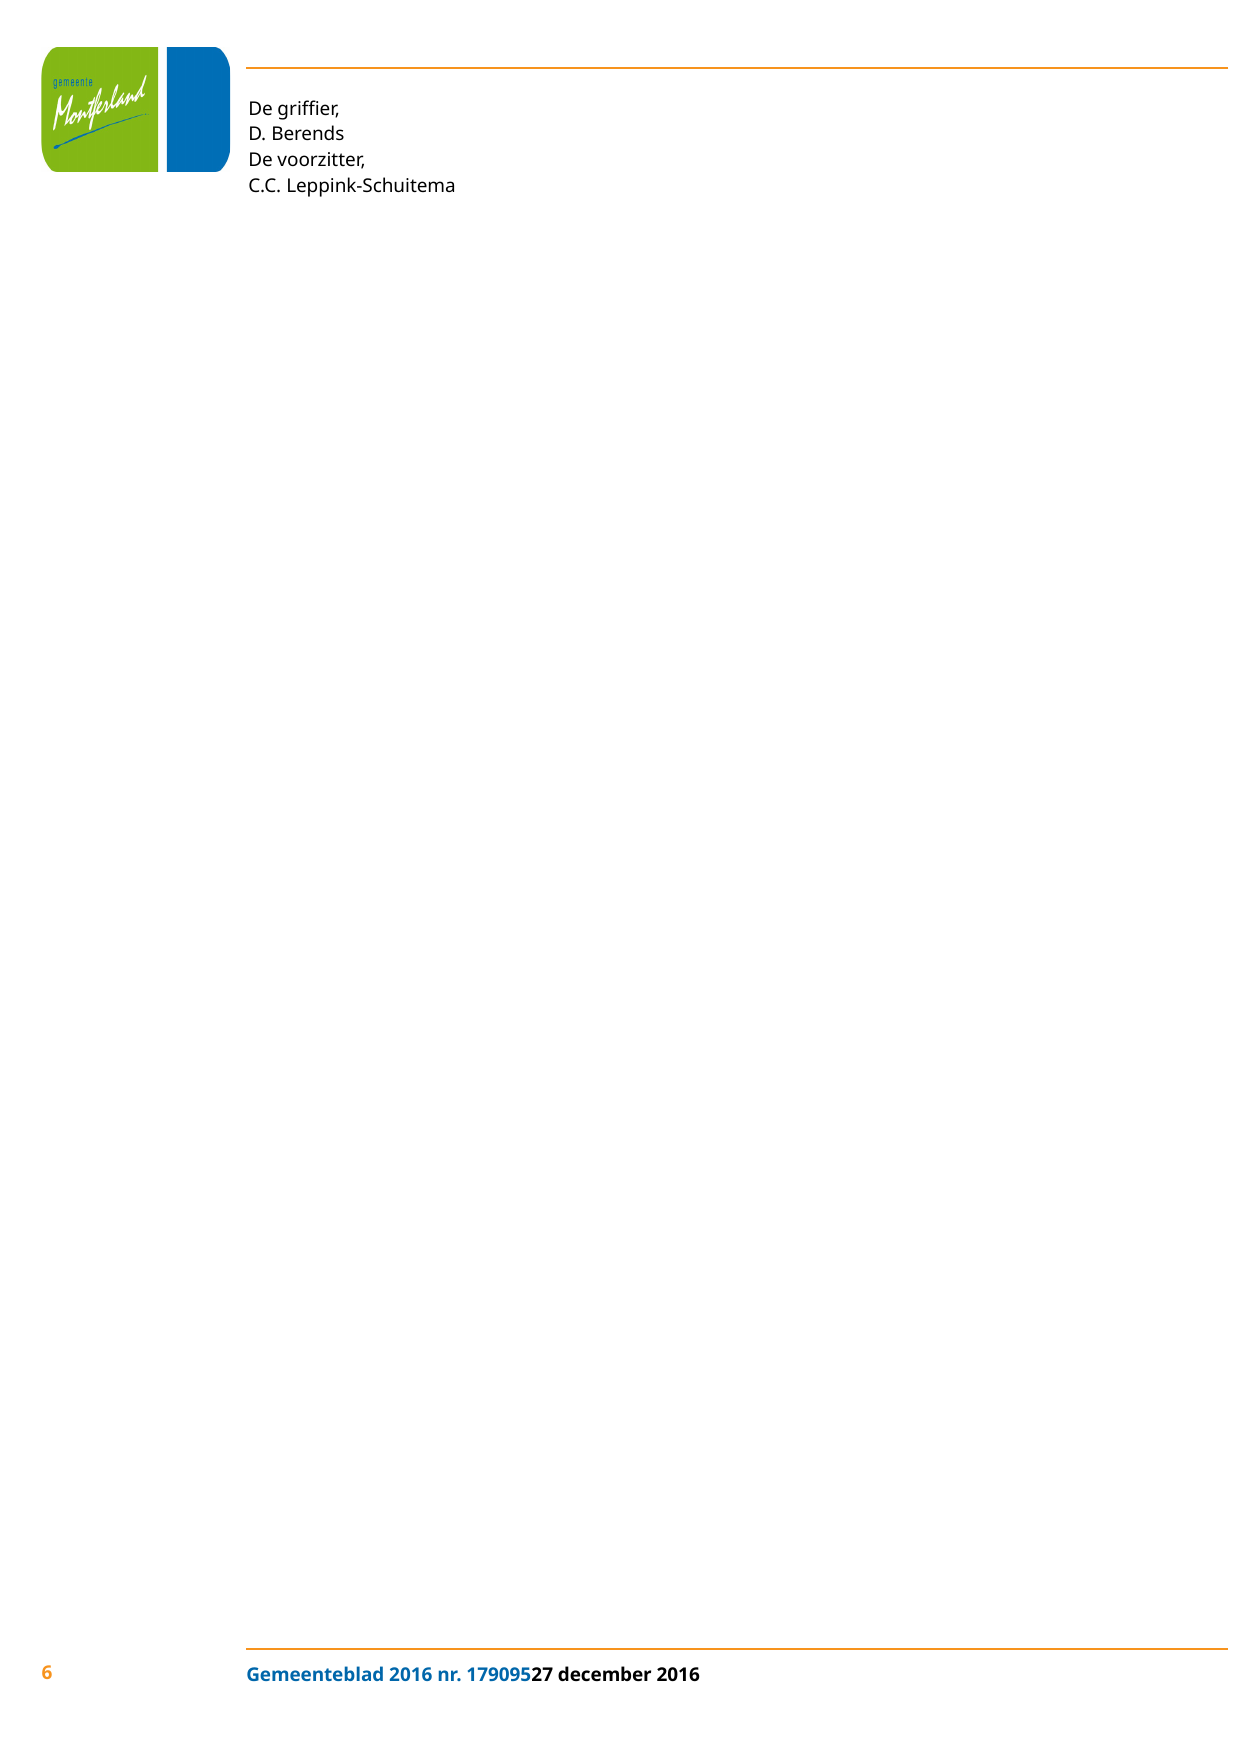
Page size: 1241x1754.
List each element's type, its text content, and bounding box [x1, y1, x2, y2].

picture [41, 47, 231, 172]
text De griffier, [248, 95, 1152, 121]
text C.C. Leppink-Schuitema [248, 172, 1152, 198]
text De voorzitter, [248, 146, 1152, 172]
text D. Berends [248, 121, 1152, 146]
